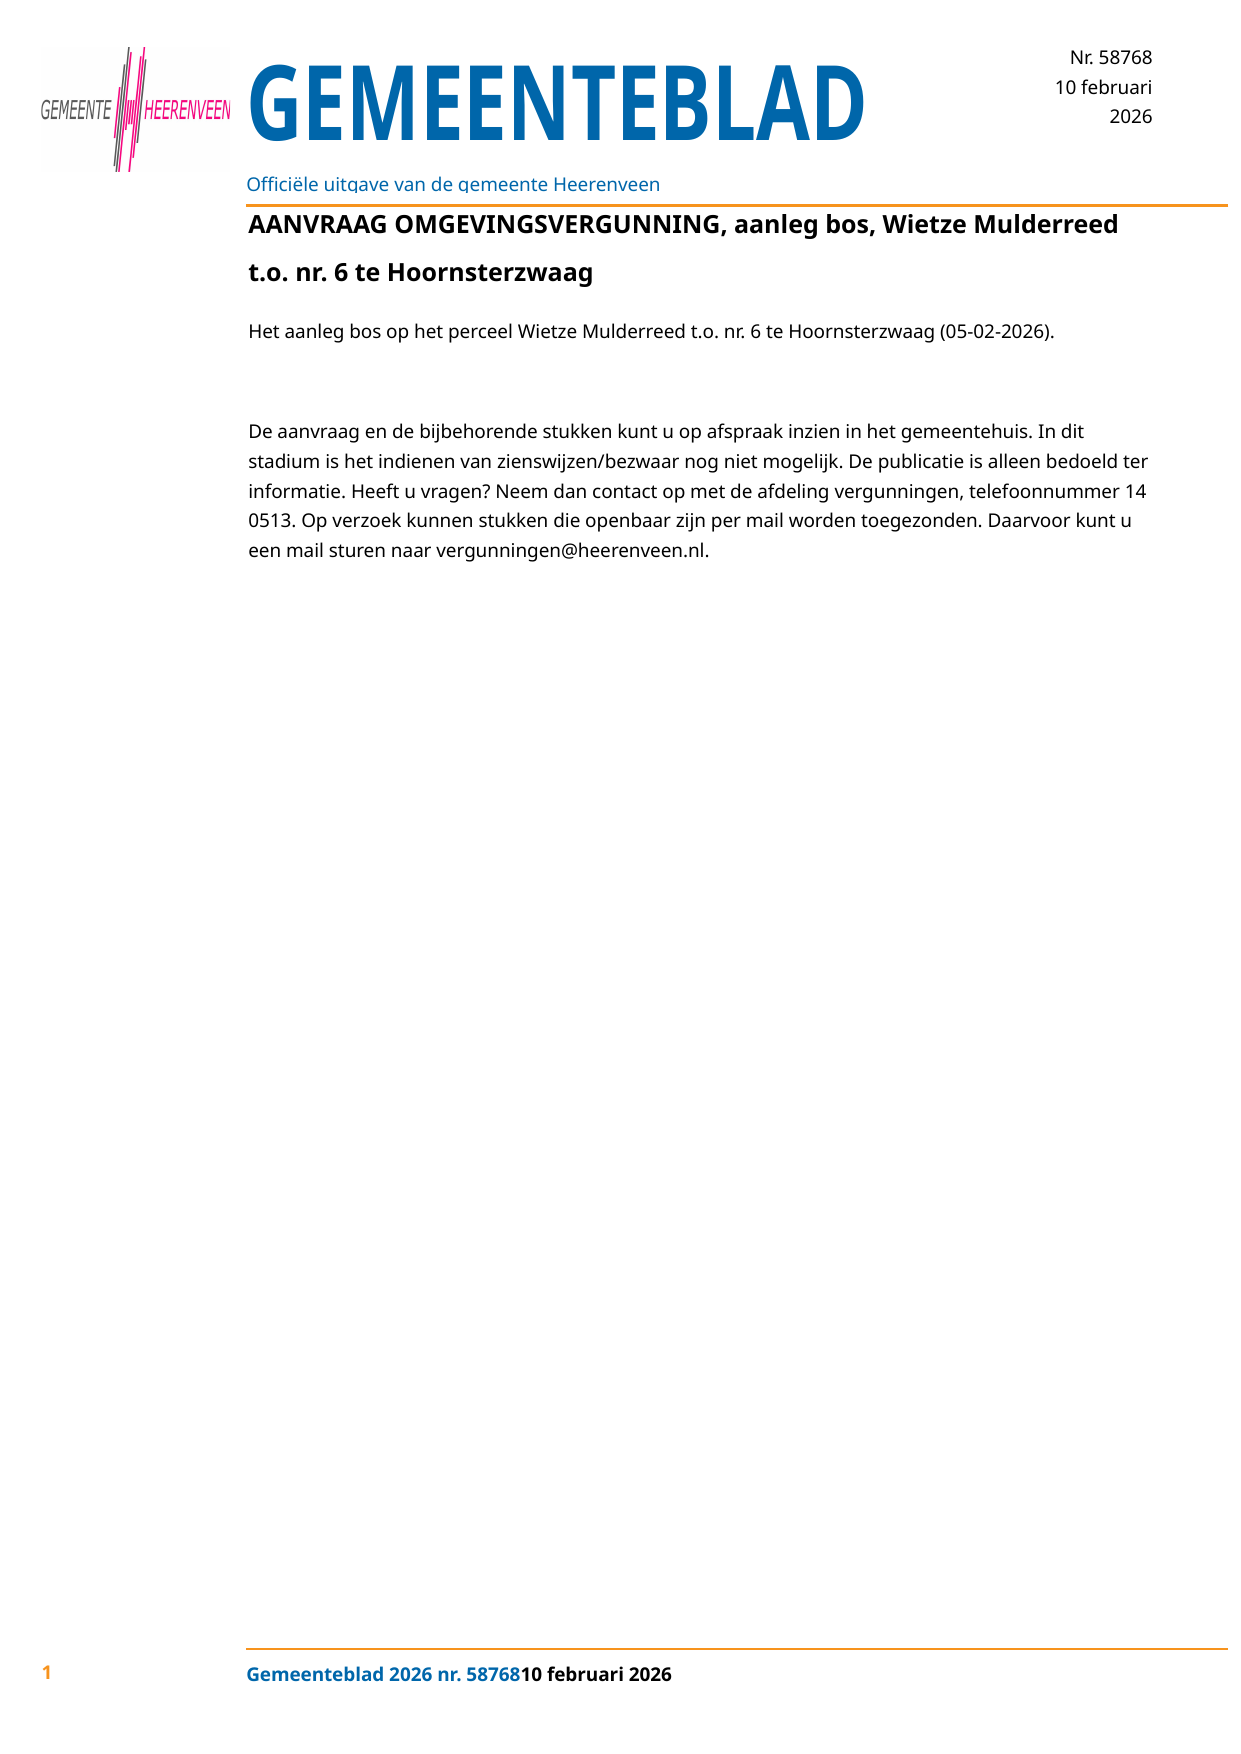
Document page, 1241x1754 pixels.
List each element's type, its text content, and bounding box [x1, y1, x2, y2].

text De aanvraag en de bijbehorende stukken kunt u op afspraak inzien in het gemeentehuis. In dit stadium is het indienen van zienswijzen/bezwaar nog niet mogelijk. De publicatie is alleen bedoeld ter informatie. Heeft u vragen? Neem dan contact op met de afdeling vergunningen, telefoonnummer 14 0513. Op verzoek kunnen stukken die openbaar zijn per mail worden toegezonden. Daarvoor kunt u een mail sturen naar vergunningen@heerenveen.nl. [248, 419, 1152, 563]
text Het aanleg bos op het perceel Wietze Mulderreed t.o. nr. 6 te Hoornsterzwaag (05-02-2026). [248, 318, 1152, 344]
picture [41, 47, 231, 172]
text AANVRAAG OMGEVINGSVERGUNNING, aanleg bos, Wietze Mulderreed t.o. nr. 6 te Hoornsterzwaag [248, 207, 1152, 288]
